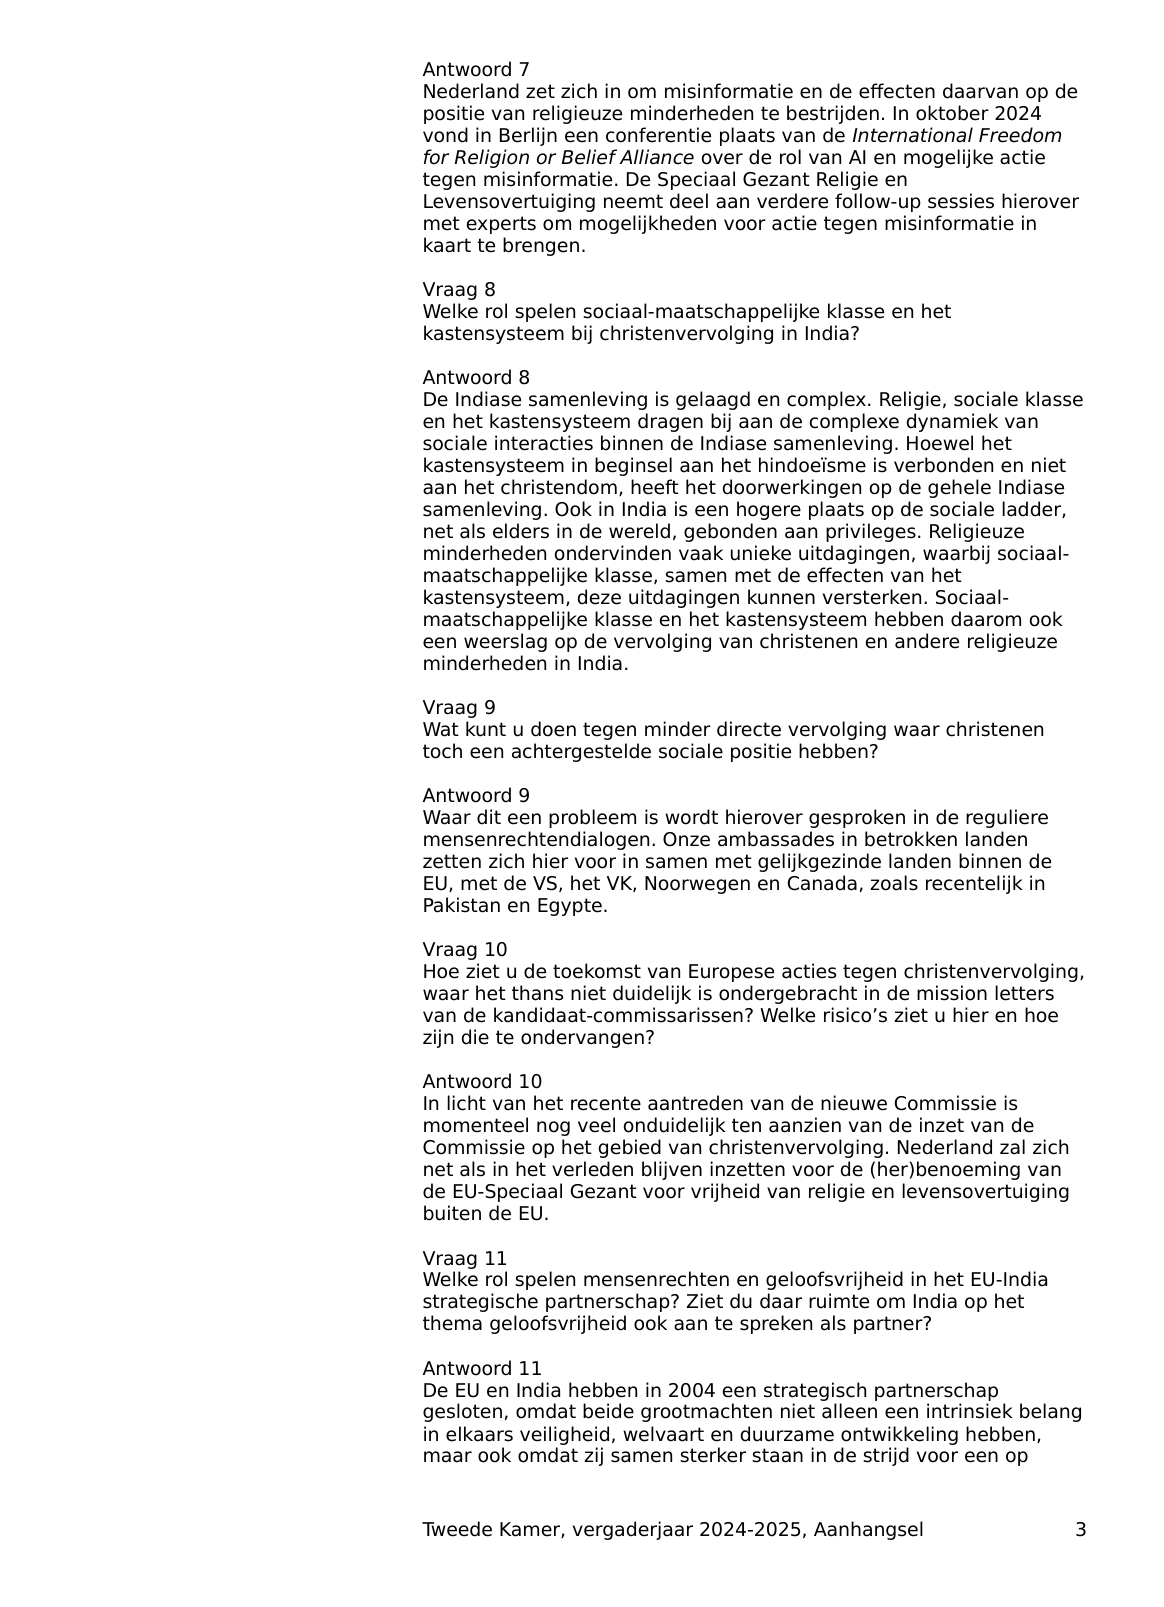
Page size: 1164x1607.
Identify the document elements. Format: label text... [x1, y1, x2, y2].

text Welke rol spelen mensenrechten en geloofsvrijheid in het EU-India strategische partnerschap? Ziet du daar ruimte om India op het thema geloofsvrijheid ook aan te spreken als partner? [422, 1269, 1087, 1335]
text Waar dit een probleem is wordt hierover gesproken in de reguliere mensenrechtendialogen. Onze ambassades in betrokken landen zetten zich hier voor in samen met gelijkgezinde landen binnen de EU, met de VS, het VK, Noorwegen en Canada, zoals recentelijk in Pakistan en Egypte. [422, 807, 1087, 917]
text Welke rol spelen sociaal-maatschappelijke klasse en het kastensysteem bij christenvervolging in India? [422, 301, 1087, 345]
text De Indiase samenleving is gelaagd en complex. Religie, sociale klasse en het kastensysteem dragen bij aan de complexe dynamiek van sociale interacties binnen de Indiase samenleving. Hoewel het kastensysteem in beginsel aan het hindoeïsme is verbonden en niet aan het christendom, heeft het doorwerkingen op de gehele Indiase samenleving. Ook in India is een hogere plaats op de sociale ladder, net als elders in de wereld, gebonden aan privileges. Religieuze minderheden ondervinden vaak unieke uitdagingen, waarbij sociaal-maatschappelijke klasse, samen met de effecten van het kastensysteem, deze uitdagingen kunnen versterken. Sociaal-maatschappelijke klasse en het kastensysteem hebben daarom ook een weerslag op de vervolging van christenen en andere religieuze minderheden in India. [422, 389, 1087, 675]
text Vraag 9 [422, 697, 1087, 719]
text Vraag 11 [422, 1247, 1087, 1269]
text Wat kunt u doen tegen minder directe vervolging waar christenen toch een achtergestelde sociale positie hebben? [422, 719, 1087, 763]
text De EU en India hebben in 2004 een strategisch partnerschap gesloten, omdat beide grootmachten niet alleen een intrinsiek belang in elkaars veiligheid, welvaart en duurzame ontwikkeling hebben, maar ook omdat zij samen sterker staan in de strijd voor een op [422, 1379, 1087, 1467]
text Antwoord 10 [422, 1071, 1087, 1093]
text Antwoord 9 [422, 785, 1087, 807]
text Vraag 10 [422, 939, 1087, 961]
text Antwoord 7 [422, 59, 1087, 81]
text Hoe ziet u de toekomst van Europese acties tegen christenvervolging, waar het thans niet duidelijk is ondergebracht in de mission letters van de kandidaat-commissarissen? Welke risico’s ziet u hier en hoe zijn die te ondervangen? [422, 961, 1087, 1049]
text Vraag 8 [422, 279, 1087, 301]
text Antwoord 8 [422, 367, 1087, 389]
text Nederland zet zich in om misinformatie en de effecten daarvan op de positie van religieuze minderheden te bestrijden. In oktober 2024 vond in Berlijn een conferentie plaats van de International Freedom for Religion or Belief Alliance over de rol van AI en mogelijke actie tegen misinformatie. De Speciaal Gezant Religie en Levensovertuiging neemt deel aan verdere follow-up sessies hierover met experts om mogelijkheden voor actie tegen misinformatie in kaart te brengen. [422, 81, 1087, 257]
text In licht van het recente aantreden van de nieuwe Commissie is momenteel nog veel onduidelijk ten aanzien van de inzet van de Commissie op het gebied van christenvervolging. Nederland zal zich net als in het verleden blijven inzetten voor de (her)benoeming van de EU-Speciaal Gezant voor vrijheid van religie en levensovertuiging buiten de EU. [422, 1093, 1087, 1225]
text Antwoord 11 [422, 1357, 1087, 1379]
